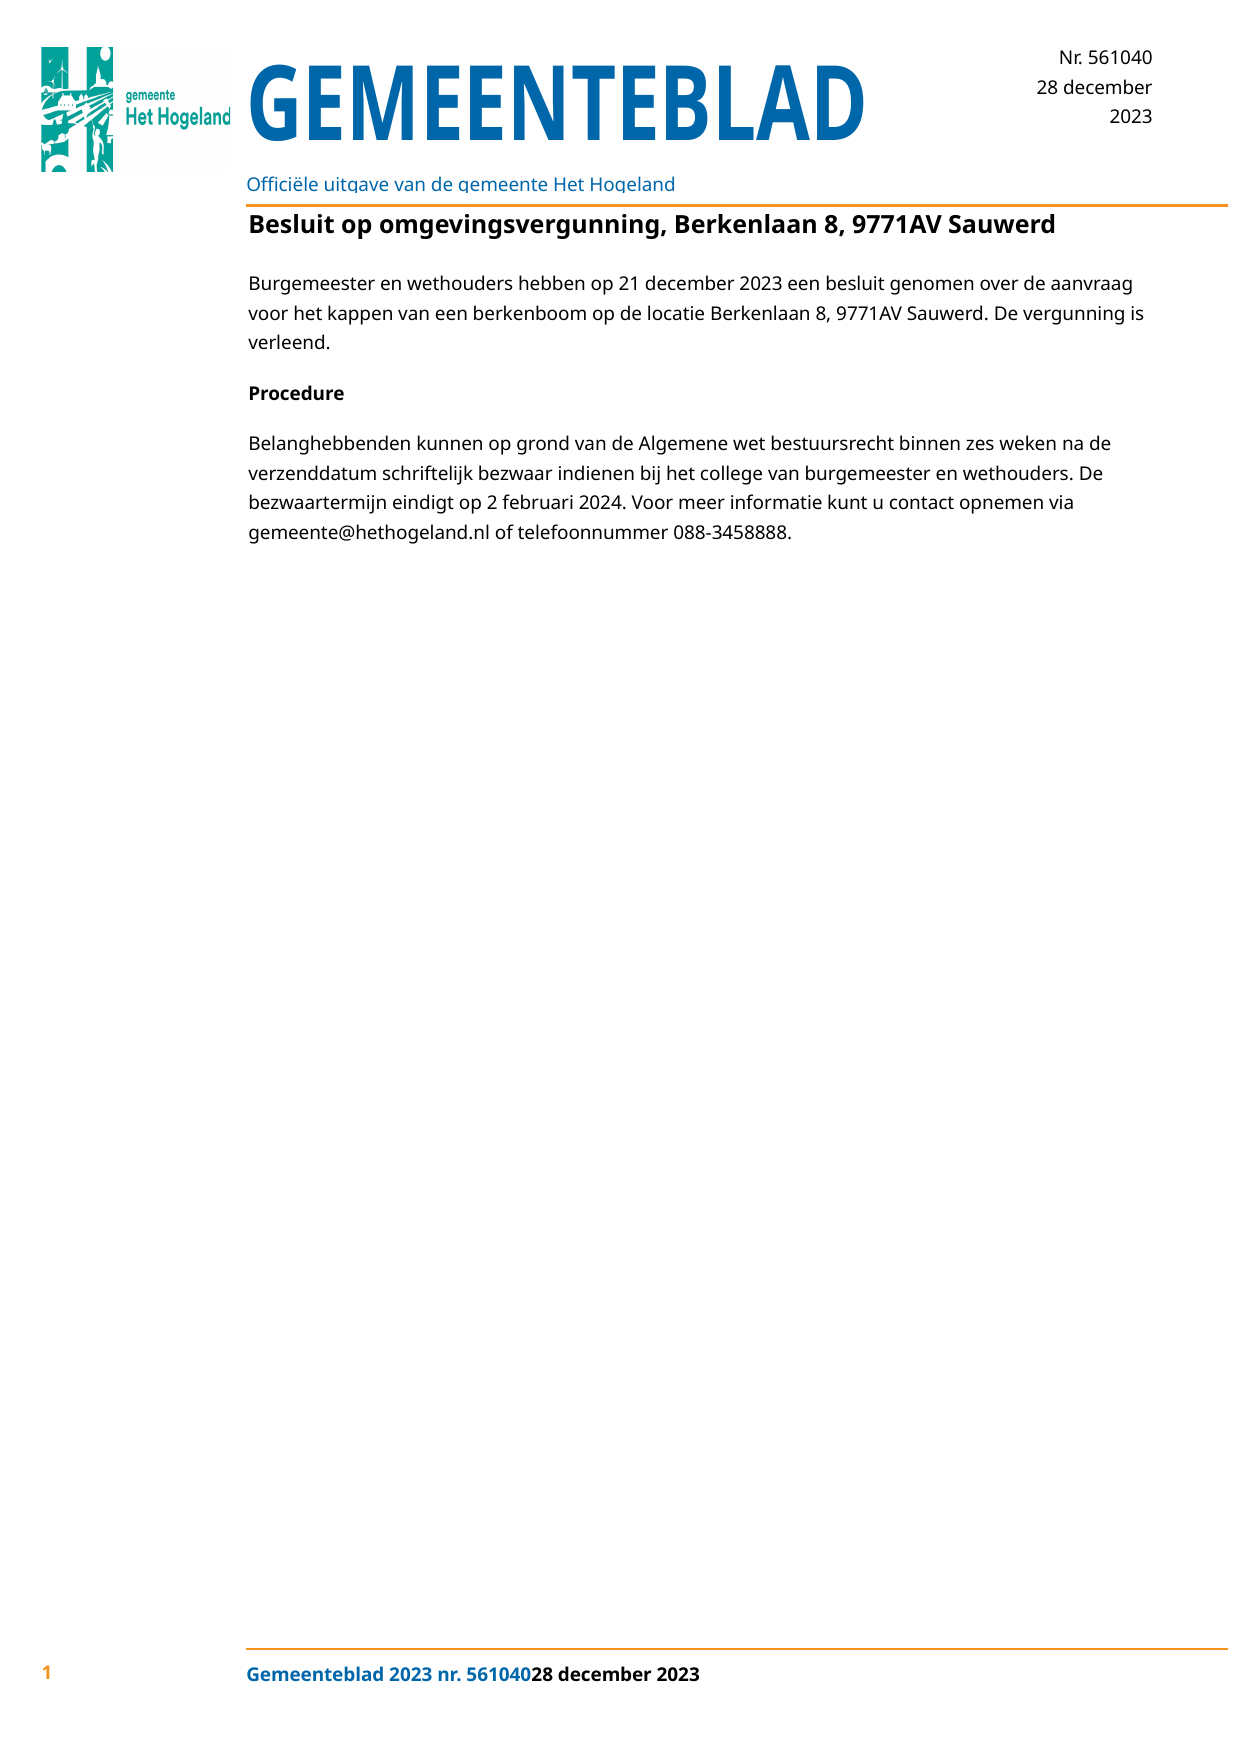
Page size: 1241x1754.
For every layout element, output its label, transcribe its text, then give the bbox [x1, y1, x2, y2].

text Procedure [248, 380, 1152, 406]
text Besluit op omgevingsvergunning, Berkenlaan 8, 9771AV Sauwerd [248, 207, 1152, 241]
text Burgemeester en wethouders hebben op 21 december 2023 een besluit genomen over de aanvraag voor het kappen van een berkenboom op de locatie Berkenlaan 8, 9771AV Sauwerd. De vergunning is verleend. [248, 270, 1152, 355]
text Belanghebbenden kunnen op grond van de Algemene wet bestuursrecht binnen zes weken na de verzenddatum schriftelijk bezwaar indienen bij het college van burgemeester en wethouders. De bezwaartermijn eindigt op 2 februari 2024. Voor meer informatie kunt u contact opnemen via gemeente@hethogeland.nl of telefoonnummer 088-3458888. [248, 430, 1152, 545]
picture [41, 47, 231, 172]
